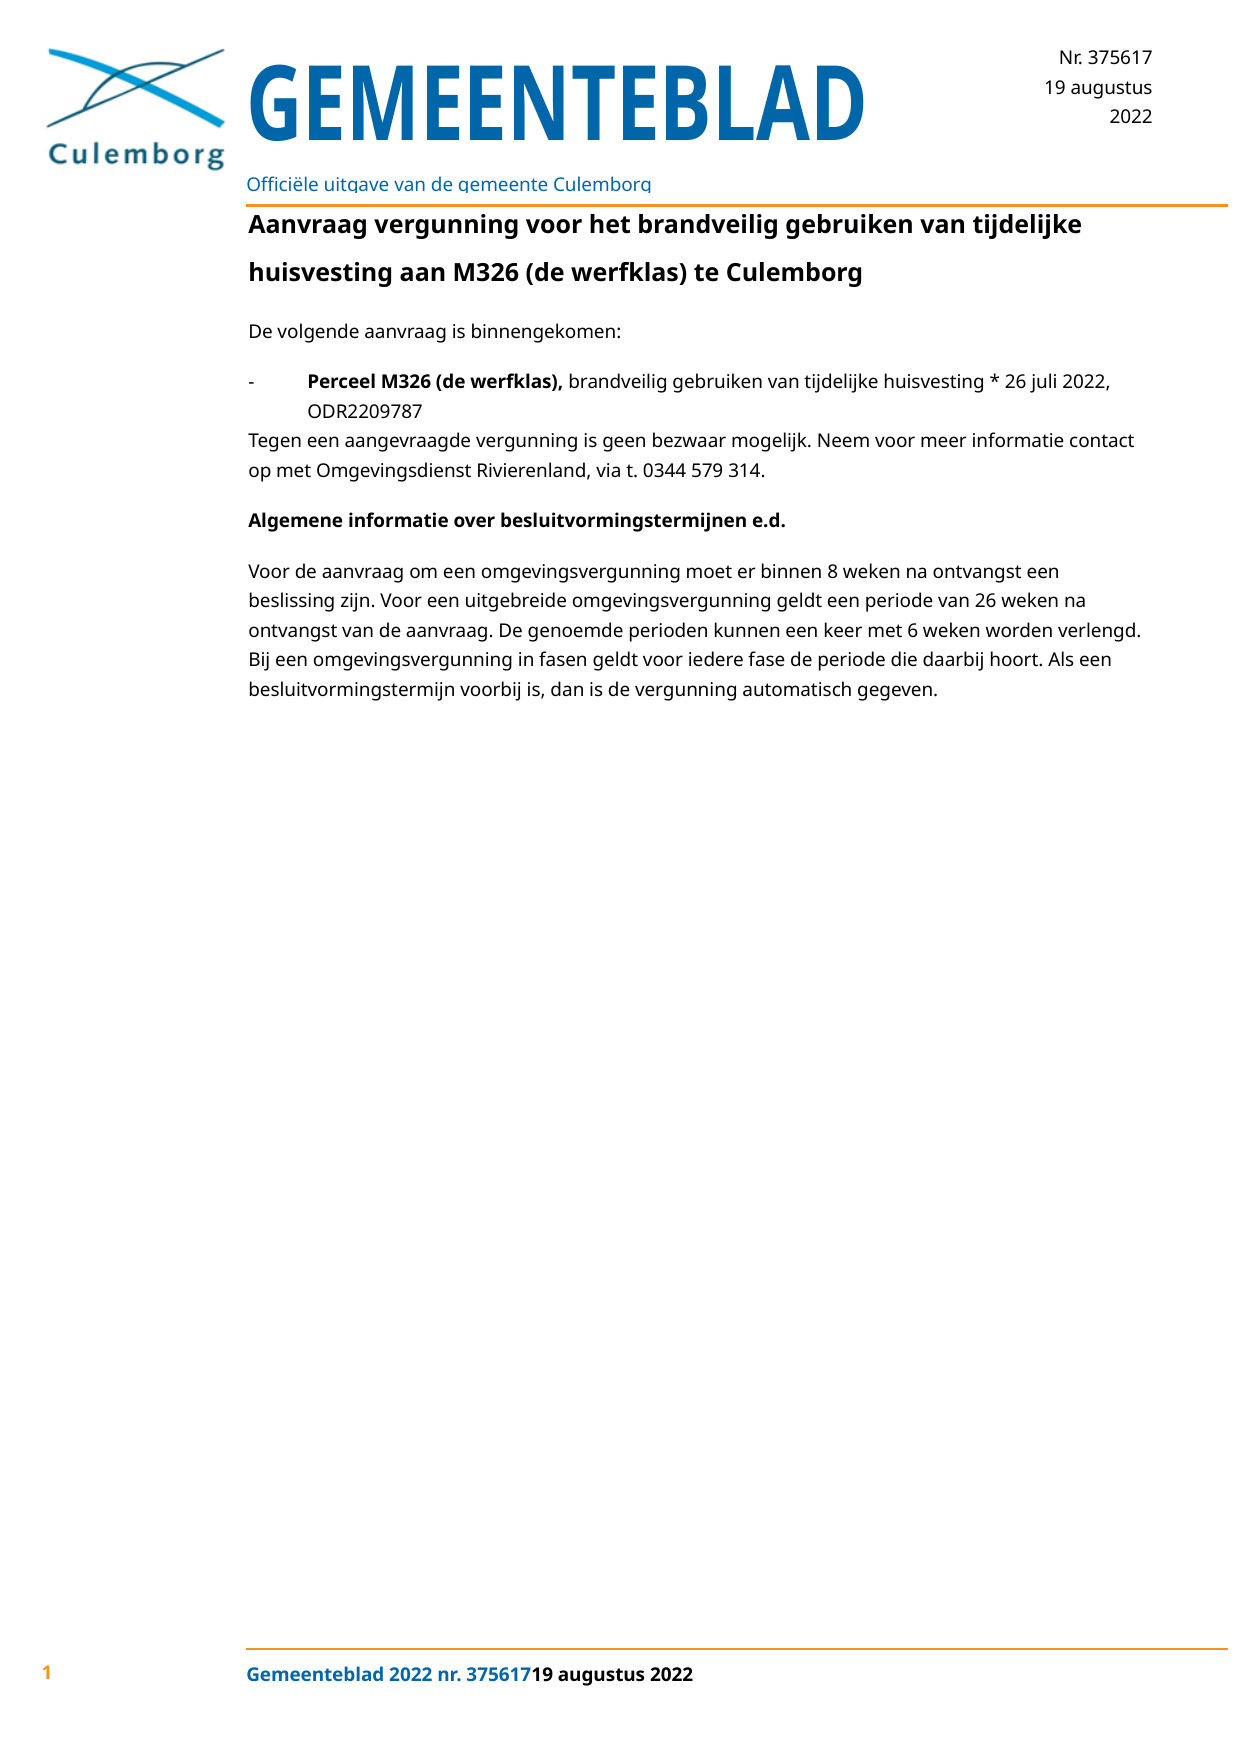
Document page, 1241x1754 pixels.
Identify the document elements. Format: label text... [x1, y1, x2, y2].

text Aanvraag vergunning voor het brandveilig gebruiken van tijdelijke huisvesting aan M326 (de werfklas) te Culemborg [248, 207, 1152, 288]
picture [41, 47, 231, 172]
text Algemene informatie over besluitvormingstermijnen e.d. [248, 507, 1152, 533]
text Tegen een aangevraagde vergunning is geen bezwaar mogelijk. Neem voor meer informatie contact op met Omgevingsdienst Rivierenland, via t. 0344 579 314. [248, 427, 1152, 483]
list Perceel M326 (de werfklas), brandveilig gebruiken van tijdelijke huisvesting * 26 juli 2022, ODR2209787 [248, 368, 1152, 424]
text De volgende aanvraag is binnengekomen: [248, 318, 1152, 344]
text Voor de aanvraag om een omgevingsvergunning moet er binnen 8 weken na ontvangst een beslissing zijn. Voor een uitgebreide omgevingsvergunning geldt een periode van 26 weken na ontvangst van de aanvraag. De genoemde perioden kunnen een keer met 6 weken worden verlengd. Bij een omgevingsvergunning in fasen geldt voor iedere fase de periode die daarbij hoort. Als een besluitvormingstermijn voorbij is, dan is de vergunning automatisch gegeven. [248, 558, 1152, 702]
